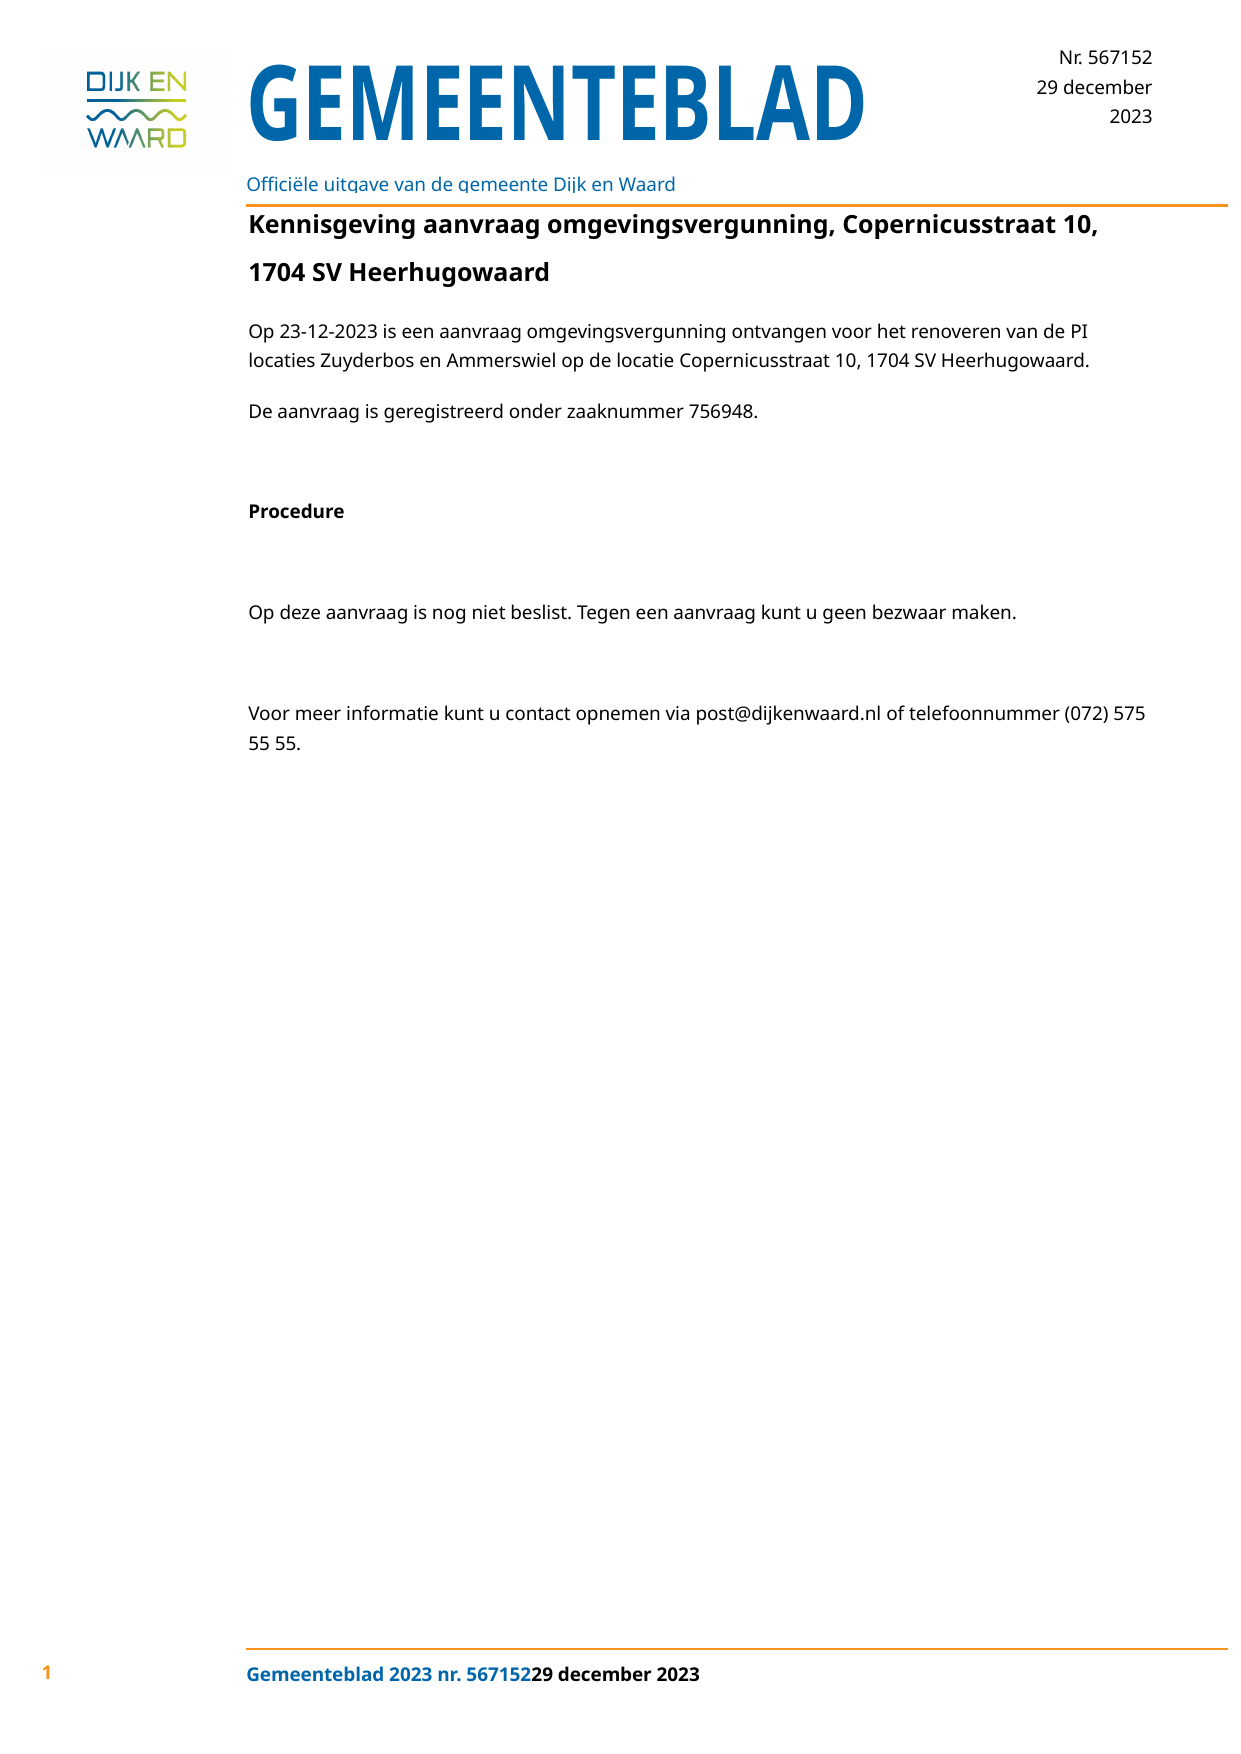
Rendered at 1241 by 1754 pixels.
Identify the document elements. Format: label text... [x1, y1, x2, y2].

text Op 23-12-2023 is een aanvraag omgevingsvergunning ontvangen voor het renoveren van de PI locaties Zuyderbos en Ammerswiel op de locatie Copernicusstraat 10, 1704 SV Heerhugowaard. [248, 318, 1152, 373]
text De aanvraag is geregistreerd onder zaaknummer 756948. [248, 398, 1152, 424]
text Procedure [248, 499, 1152, 524]
text Op deze aanvraag is nog niet beslist. Tegen een aanvraag kunt u geen bezwaar maken. [248, 599, 1152, 625]
picture [41, 47, 231, 172]
text Kennisgeving aanvraag omgevingsvergunning, Copernicusstraat 10, 1704 SV Heerhugowaard [248, 207, 1152, 288]
text Voor meer informatie kunt u contact opnemen via post@dijkenwaard.nl of telefoonnummer (072) 575 55 55. [248, 700, 1152, 756]
